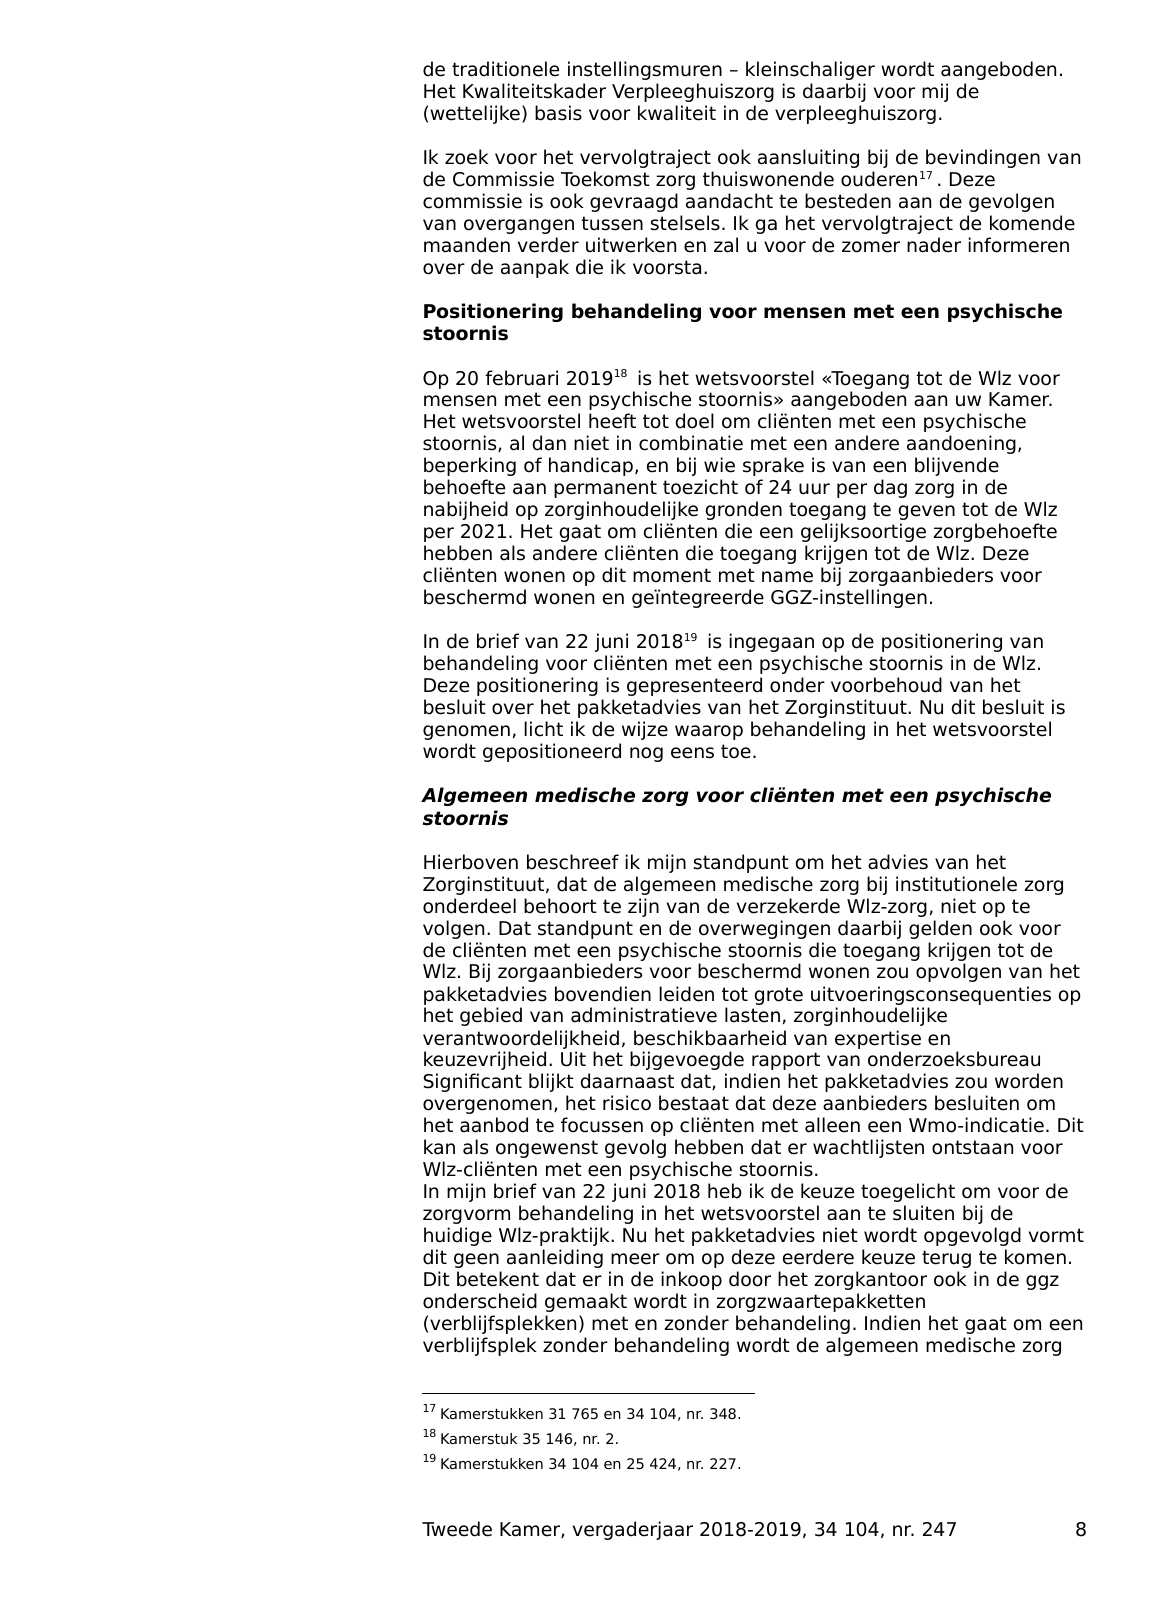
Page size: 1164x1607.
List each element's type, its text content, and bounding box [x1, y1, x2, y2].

text de traditionele instellingsmuren – kleinschaliger wordt aangeboden. Het Kwaliteitskader Verpleeghuiszorg is daarbij voor mij de (wettelijke) basis voor kwaliteit in de verpleeghuiszorg. [422, 59, 1087, 125]
text Kamerstukken 31 765 en 34 104, nr. 348. [422, 1402, 1087, 1424]
text In de brief van 22 juni 2018 is ingegaan op de positionering van behandeling voor cliënten met een psychische stoornis in de Wlz. Deze positionering is gepresenteerd onder voorbehoud van het besluit over het pakketadvies van het Zorginstituut. Nu dit besluit is genomen, licht ik de wijze waarop behandeling in het wetsvoorstel wordt gepositioneerd nog eens toe. [422, 631, 1087, 763]
subtitle Positionering behandeling voor mensen met een psychische stoornis [422, 301, 1087, 345]
text Hierboven beschreef ik mijn standpunt om het advies van het Zorginstituut, dat de algemeen medische zorg bij institutionele zorg onderdeel behoort te zijn van de verzekerde Wlz-zorg, niet op te volgen. Dat standpunt en de overwegingen daarbij gelden ook voor de cliënten met een psychische stoornis die toegang krijgen tot de Wlz. Bij zorgaanbieders voor beschermd wonen zou opvolgen van het pakketadvies bovendien leiden tot grote uitvoeringsconsequenties op het gebied van administratieve lasten, zorginhoudelijke verantwoordelijkheid, beschikbaarheid van expertise en keuzevrijheid. Uit het bijgevoegde rapport van onderzoeksbureau Significant blijkt daarnaast dat, indien het pakketadvies zou worden overgenomen, het risico bestaat dat deze aanbieders besluiten om het aanbod te focussen op cliënten met alleen een Wmo-indicatie. Dit kan als ongewenst gevolg hebben dat er wachtlijsten ontstaan voor Wlz-cliënten met een psychische stoornis. [422, 852, 1087, 1181]
text Op 20 februari 2019 is het wetsvoorstel «Toegang tot de Wlz voor mensen met een psychische stoornis» aangeboden aan uw Kamer. Het wetsvoorstel heeft tot doel om cliënten met een psychische stoornis, al dan niet in combinatie met een andere aandoening, beperking of handicap, en bij wie sprake is van een blijvende behoefte aan permanent toezicht of 24 uur per dag zorg in de nabijheid op zorginhoudelijke gronden toegang te geven tot de Wlz per 2021. Het gaat om cliënten die een gelijksoortige zorgbehoefte hebben als andere cliënten die toegang krijgen tot de Wlz. Deze cliënten wonen op dit moment met name bij zorgaanbieders voor beschermd wonen en geïntegreerde GGZ-instellingen. [422, 367, 1087, 609]
text Ik zoek voor het vervolgtraject ook aansluiting bij de bevindingen van de Commissie Toekomst zorg thuiswonende ouderen. Deze commissie is ook gevraagd aandacht te besteden aan de gevolgen van overgangen tussen stelsels. Ik ga het vervolgtraject de komende maanden verder uitwerken en zal u voor de zomer nader informeren over de aanpak die ik voorsta. [422, 147, 1087, 279]
subtitle Algemeen medische zorg voor cliënten met een psychische stoornis [422, 785, 1087, 829]
text Kamerstukken 34 104 en 25 424, nr. 227. [422, 1452, 1087, 1474]
text In mijn brief van 22 juni 2018 heb ik de keuze toegelicht om voor de zorgvorm behandeling in het wetsvoorstel aan te sluiten bij de huidige Wlz-praktijk. Nu het pakketadvies niet wordt opgevolgd vormt dit geen aanleiding meer om op deze eerdere keuze terug te komen. Dit betekent dat er in de inkoop door het zorgkantoor ook in de ggz onderscheid gemaakt wordt in zorgzwaartepakketten (verblijfsplekken) met en zonder behandeling. Indien het gaat om een verblijfsplek zonder behandeling wordt de algemeen medische zorg [422, 1181, 1087, 1357]
text Kamerstuk 35 146, nr. 2. [422, 1427, 1087, 1449]
